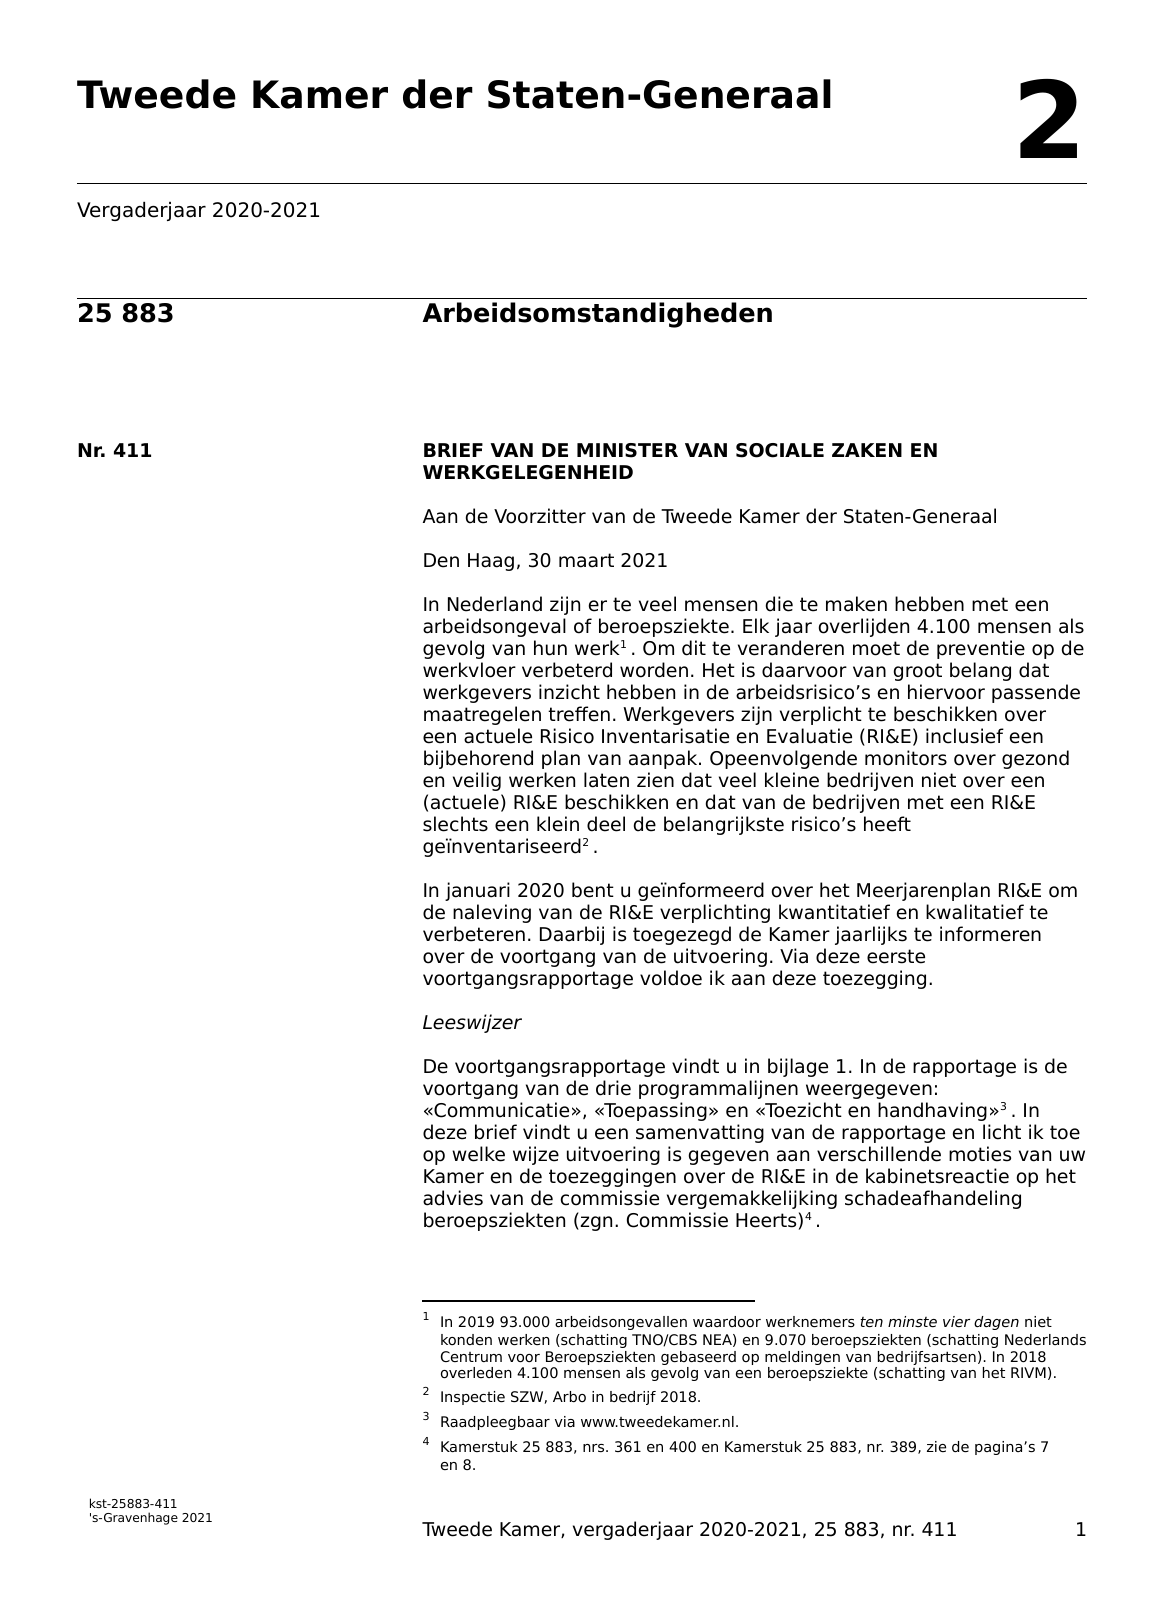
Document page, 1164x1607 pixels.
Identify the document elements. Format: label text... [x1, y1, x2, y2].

table_header Tweede Kamer der Staten-Generaal [77, 59, 886, 183]
text Inspectie SZW, Arbo in bedrijf 2018. [422, 1385, 1087, 1407]
text De voortgangsrapportage vindt u in bijlage 1. In de rapportage is de voortgang van de drie programmalijnen weergegeven: «Communicatie», «Toepassing» en «Toezicht en handhaving». In deze brief vindt u een samenvatting van de rapportage en licht ik toe op welke wijze uitvoering is gegeven aan verschillende moties van uw Kamer en de toezeggingen over de RI&E in de kabinetsreactie op het advies van de commissie vergemakkelijking schadeafhandeling beroepsziekten (zgn. Commissie Heerts). [422, 1056, 1087, 1232]
text Aan de Voorzitter van de Tweede Kamer der Staten-Generaal [422, 506, 1087, 528]
text kst-25883-411 [88, 1497, 323, 1511]
subtitle 25 883 Arbeidsomstandigheden [77, 299, 1087, 329]
table_cell Vergaderjaar 2020-2021 [77, 184, 1087, 298]
subtitle Nr. 411 BRIEF VAN DE MINISTER VAN SOCIALE ZAKEN EN WERKGELEGENHEID [77, 440, 1087, 484]
text In 2019 93.000 arbeidsongevallen waardoor werknemers ten minste vier dagen niet konden werken (schatting TNO/CBS NEA) en 9.070 beroepsziekten (schatting Nederlands Centrum voor Beroepsziekten gebaseerd op meldingen van bedrijfsartsen). In 2018 overleden 4.100 mensen als gevolg van een beroepsziekte (schatting van het RIVM). [422, 1310, 1087, 1382]
text 's-Gravenhage 2021 [88, 1511, 323, 1525]
subtitle Leeswijzer [422, 1012, 1087, 1034]
text In Nederland zijn er te veel mensen die te maken hebben met een arbeidsongeval of beroepsziekte. Elk jaar overlijden 4.100 mensen als gevolg van hun werk. Om dit te veranderen moet de preventie op de werkvloer verbeterd worden. Het is daarvoor van groot belang dat werkgevers inzicht hebben in de arbeidsrisico’s en hiervoor passende maatregelen treffen. Werkgevers zijn verplicht te beschikken over een actuele Risico Inventarisatie en Evaluatie (RI&E) inclusief een bijbehorend plan van aanpak. Opeenvolgende monitors over gezond en veilig werken laten zien dat veel kleine bedrijven niet over een (actuele) RI&E beschikken en dat van de bedrijven met een RI&E slechts een klein deel de belangrijkste risico’s heeft geïnventariseerd. [422, 594, 1087, 858]
text Den Haag, 30 maart 2021 [422, 550, 1087, 572]
table_header 2 [886, 59, 1087, 183]
text Kamerstuk 25 883, nrs. 361 en 400 en Kamerstuk 25 883, nr. 389, zie de pagina’s 7 en 8. [422, 1435, 1087, 1474]
text In januari 2020 bent u geïnformeerd over het Meerjarenplan RI&E om de naleving van de RI&E verplichting kwantitatief en kwalitatief te verbeteren. Daarbij is toegezegd de Kamer jaarlijks te informeren over de voortgang van de uitvoering. Via deze eerste voortgangsrapportage voldoe ik aan deze toezegging. [422, 880, 1087, 990]
text Raadpleegbaar via www.tweedekamer.nl. [422, 1410, 1087, 1432]
